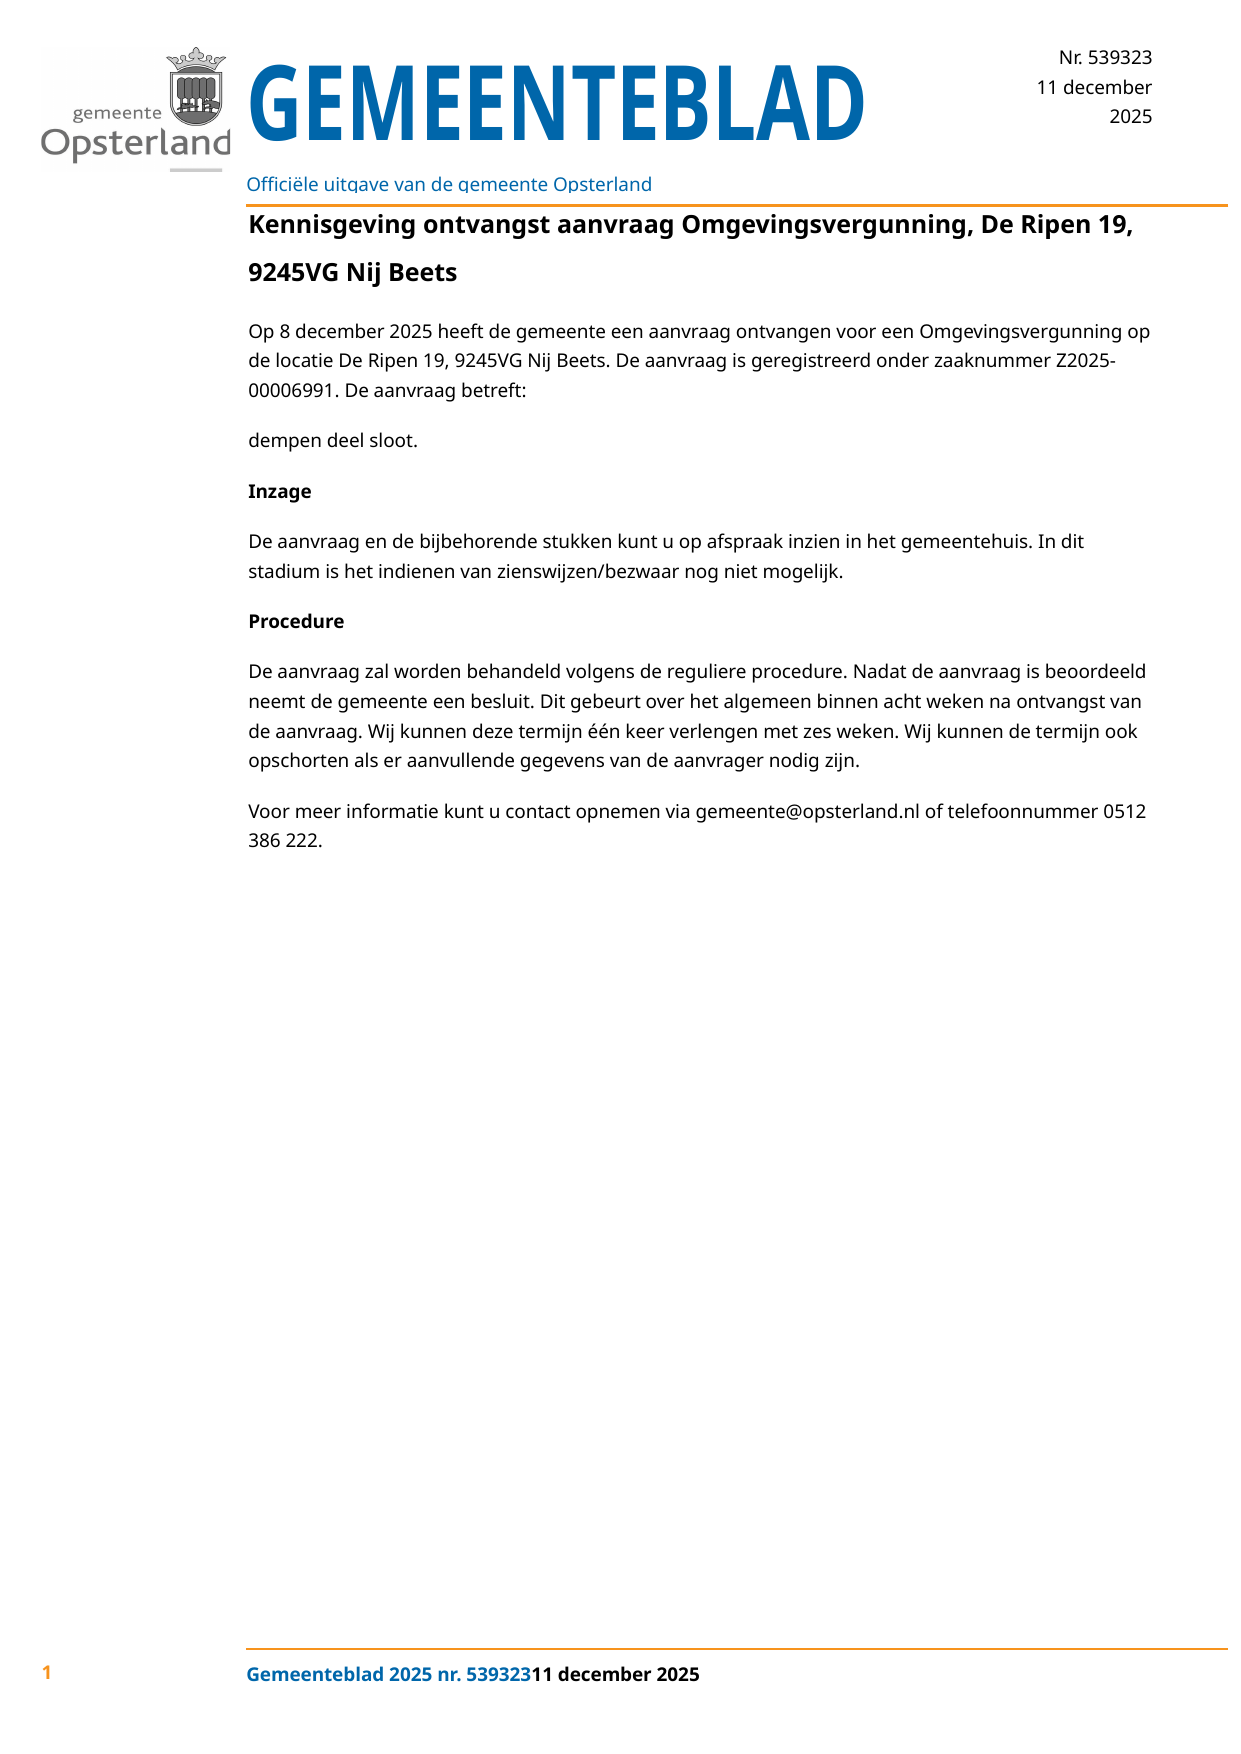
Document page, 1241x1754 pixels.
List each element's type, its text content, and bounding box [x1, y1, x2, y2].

text Procedure [248, 608, 1152, 634]
text Op 8 december 2025 heeft de gemeente een aanvraag ontvangen voor een Omgevingsvergunning op de locatie De Ripen 19, 9245VG Nij Beets. De aanvraag is geregistreerd onder zaaknummer Z2025-00006991. De aanvraag betreft: [248, 318, 1152, 403]
text De aanvraag zal worden behandeld volgens de reguliere procedure. Nadat de aanvraag is beoordeeld neemt de gemeente een besluit. Dit gebeurt over het algemeen binnen acht weken na ontvangst van de aanvraag. Wij kunnen deze termijn één keer verlengen met zes weken. Wij kunnen de termijn ook opschorten als er aanvullende gegevens van de aanvrager nodig zijn. [248, 659, 1152, 773]
text Inzage [248, 478, 1152, 504]
text Kennisgeving ontvangst aanvraag Omgevingsvergunning, De Ripen 19, 9245VG Nij Beets [248, 207, 1152, 288]
text De aanvraag en de bijbehorende stukken kunt u op afspraak inzien in het gemeentehuis. In dit stadium is het indienen van zienswijzen/bezwaar nog niet mogelijk. [248, 528, 1152, 584]
text dempen deel sloot. [248, 427, 1152, 453]
picture [41, 47, 231, 172]
text Voor meer informatie kunt u contact opnemen via gemeente@opsterland.nl of telefoonnummer 0512 386 222. [248, 798, 1152, 853]
